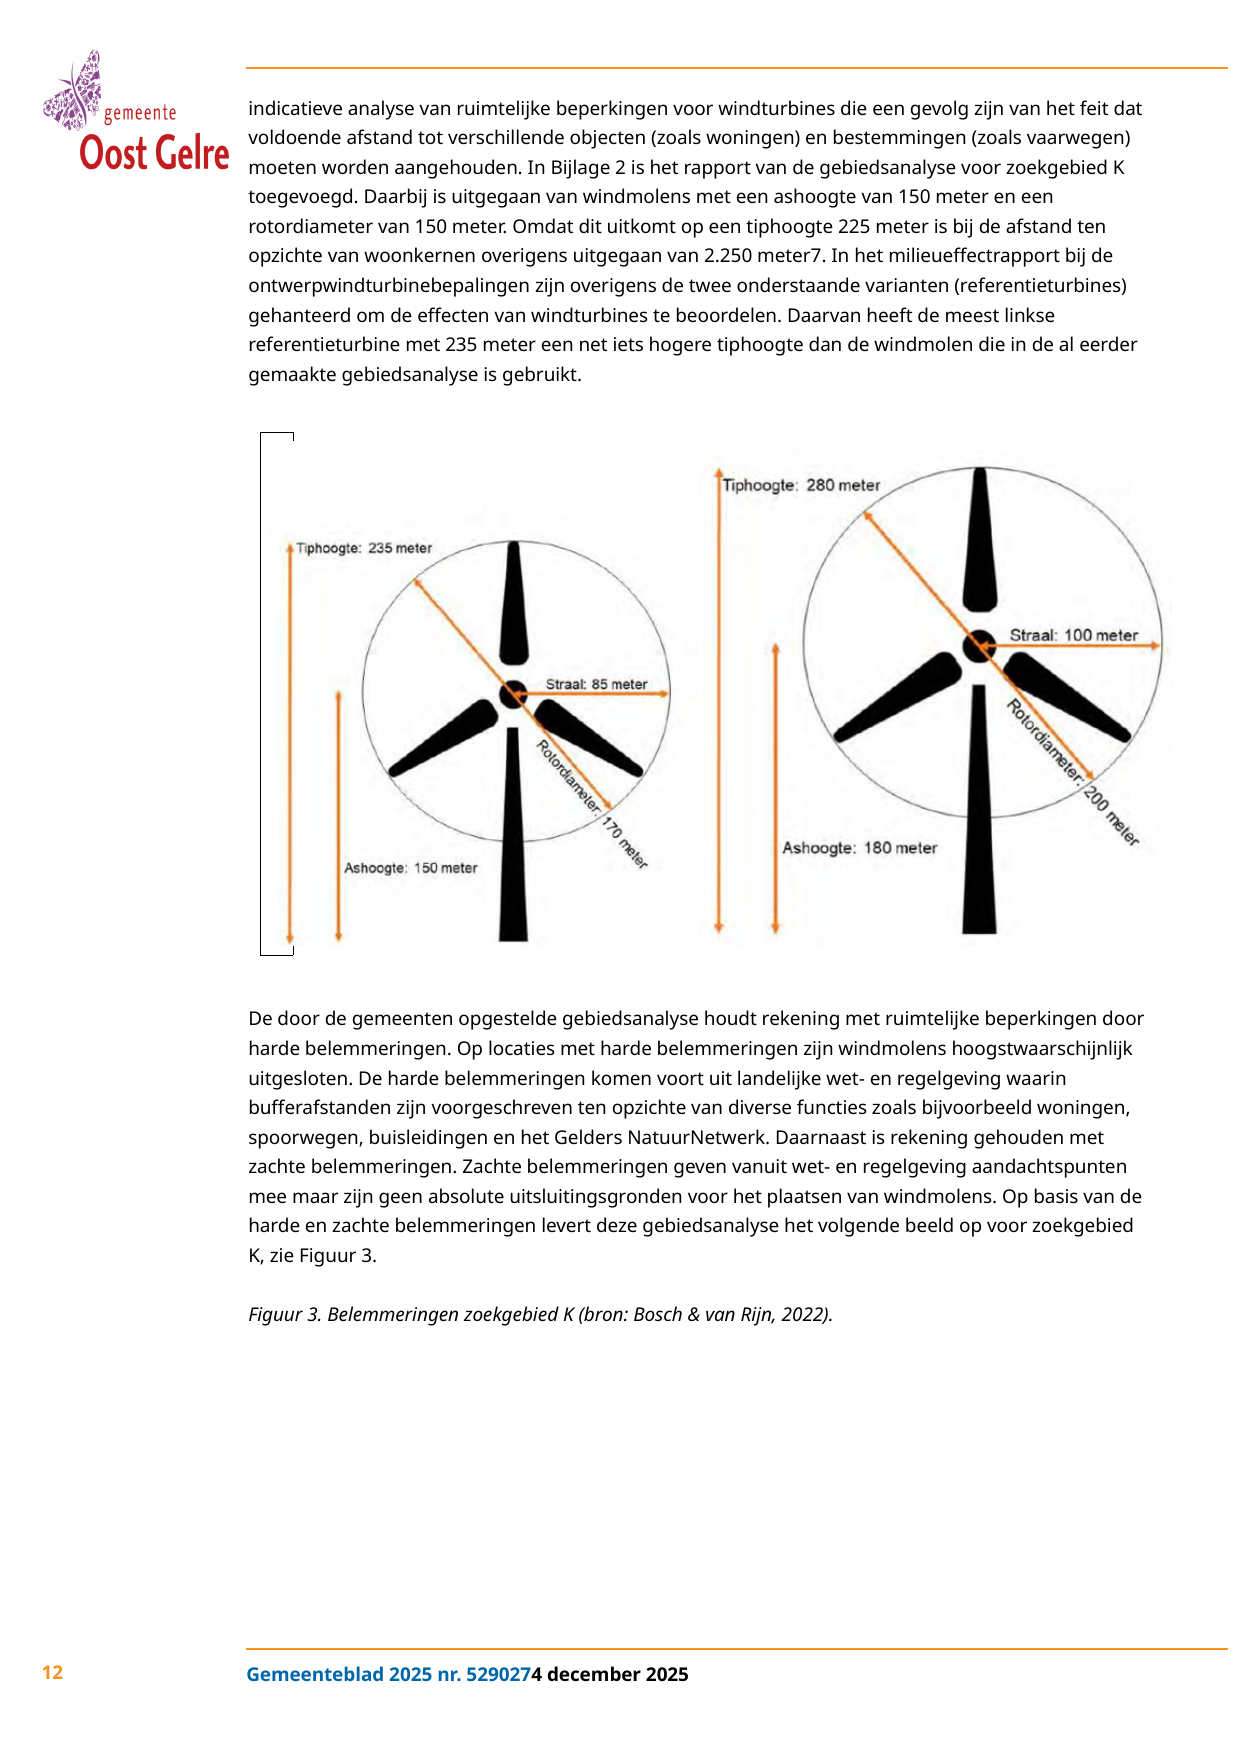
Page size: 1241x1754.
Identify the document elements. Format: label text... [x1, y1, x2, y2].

picture [268, 441, 1173, 946]
text indicatieve analyse van ruimtelijke beperkingen voor windturbines die een gevolg zijn van het feit dat voldoende afstand tot verschillende objecten (zoals woningen) en bestemmingen (zoals vaarwegen) moeten worden aangehouden. In Bijlage 2 is het rapport van de gebiedsanalyse voor zoekgebied K toegevoegd. Daarbij is uitgegaan van windmolens met een ashoogte van 150 meter en een rotordiameter van 150 meter. Omdat dit uitkomt op een tiphoogte 225 meter is bij de afstand ten opzichte van woonkernen overigens uitgegaan van 2.250 meter7. In het milieueffectrapport bij de ontwerpwindturbinebepalingen zijn overigens de twee onderstaande varianten (referentieturbines) gehanteerd om de effecten van windturbines te beoordelen. Daarvan heeft de meest linkse referentieturbine met 235 meter een net iets hogere tiphoogte dan de windmolen die in de al eerder gemaakte gebiedsanalyse is gebruikt. [248, 95, 1152, 387]
text De door de gemeenten opgestelde gebiedsanalyse houdt rekening met ruimtelijke beperkingen door harde belemmeringen. Op locaties met harde belemmeringen zijn windmolens hoogstwaarschijnlijk uitgesloten. De harde belemmeringen komen voort uit landelijke wet- en regelgeving waarin bufferafstanden zijn voorgeschreven ten opzichte van diverse functies zoals bijvoorbeeld woningen, spoorwegen, buisleidingen en het Gelders NatuurNetwerk. Daarnaast is rekening gehouden met zachte belemmeringen. Zachte belemmeringen geven vanuit wet- en regelgeving aandachtspunten mee maar zijn geen absolute uitsluitingsgronden voor het plaatsen van windmolens. Op basis van de harde en zachte belemmeringen levert deze gebiedsanalyse het volgende beeld op voor zoekgebied K, zie Figuur 3. [248, 1006, 1152, 1268]
text Figuur 3. Belemmeringen zoekgebied K (bron: Bosch & van Rijn, 2022). [248, 1301, 1152, 1327]
picture [41, 47, 231, 172]
